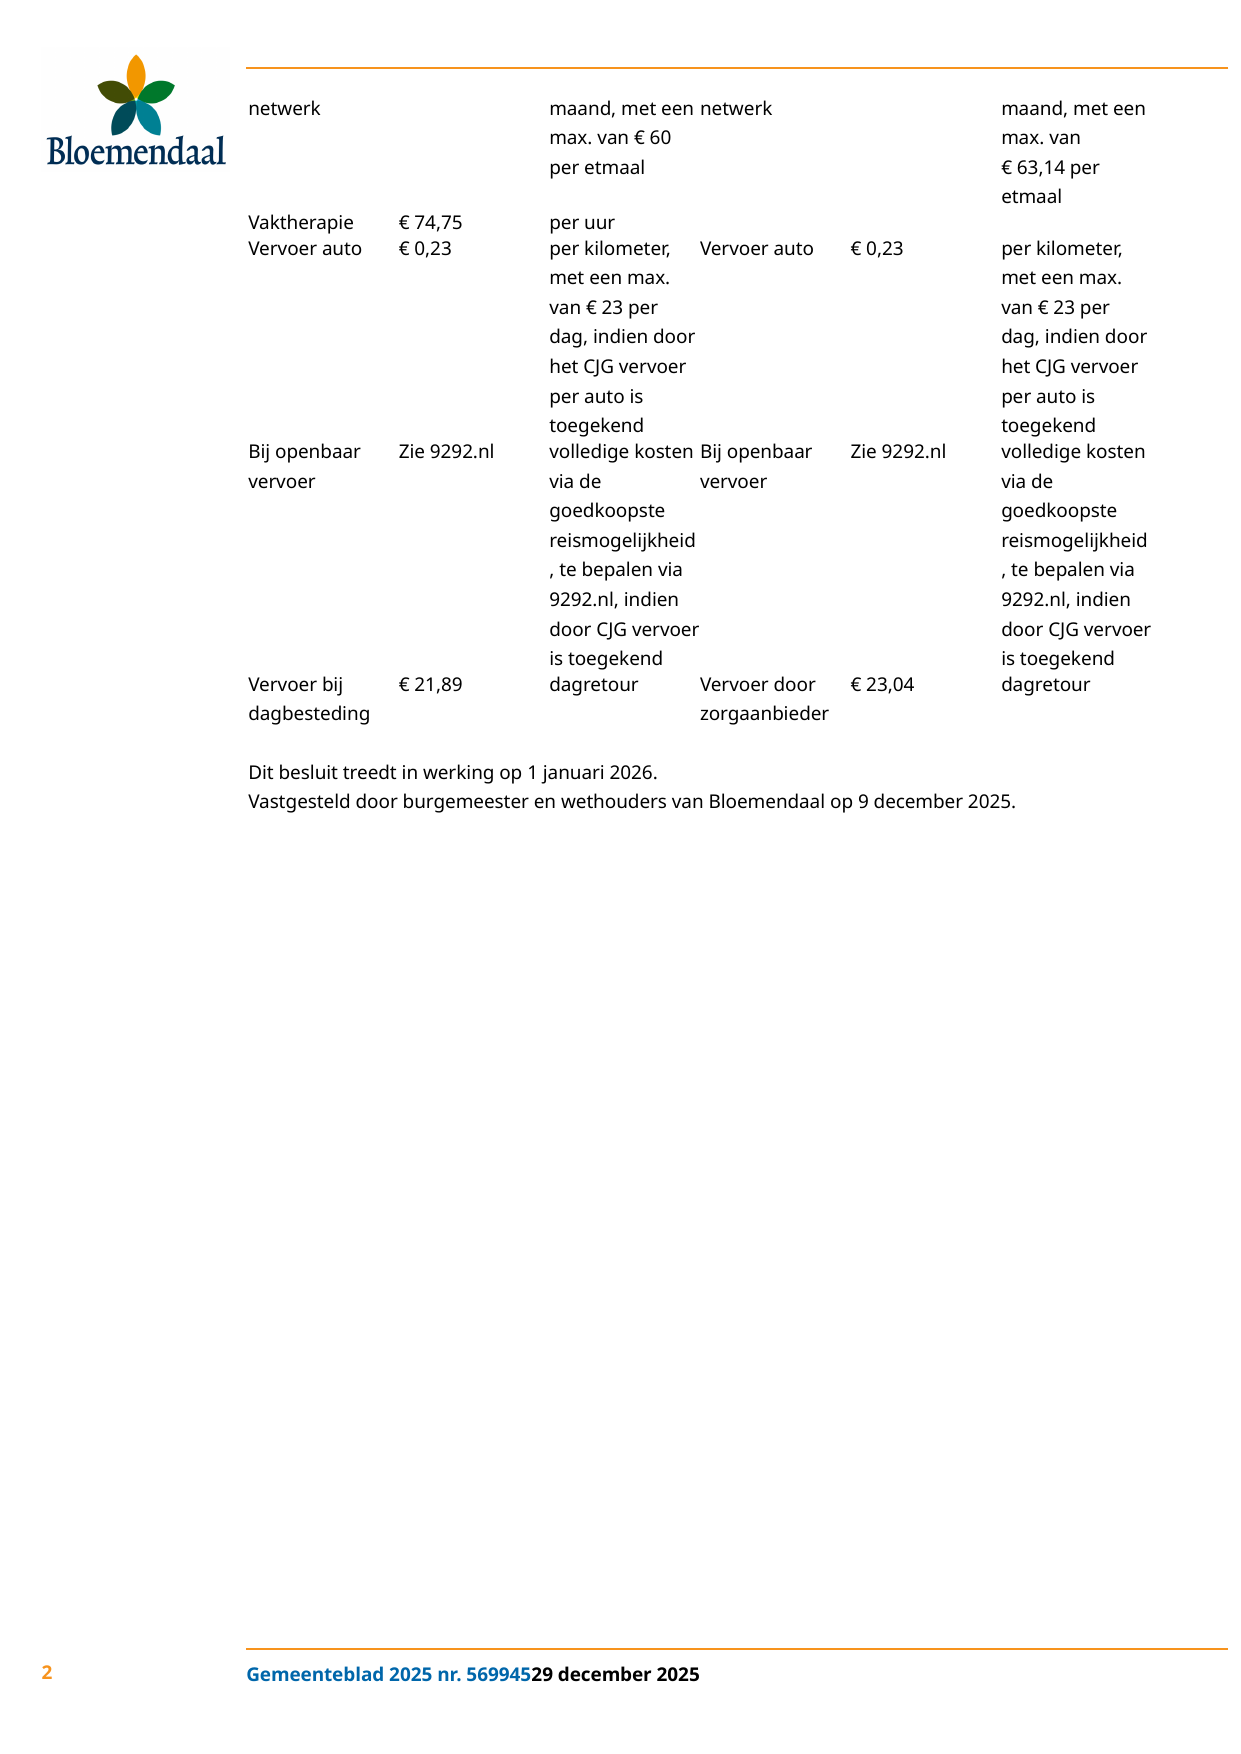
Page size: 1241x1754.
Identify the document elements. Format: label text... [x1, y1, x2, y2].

table_cell dagretour [1001, 671, 1152, 726]
table_cell [1001, 209, 1152, 235]
table_cell netwerk [700, 95, 850, 209]
table_cell € 74,75 [399, 209, 549, 235]
table_cell Zie 9292.nl [399, 438, 549, 671]
table_cell [850, 209, 1001, 235]
table_cell Zie 9292.nl [850, 438, 1001, 671]
table_cell netwerk [248, 95, 398, 209]
table_cell per kilometer, met een max. van € 23 per dag, indien door het CJG vervoer per auto is toegekend [1001, 235, 1152, 438]
table_cell Vervoer door zorgaanbieder [700, 671, 850, 726]
table_cell € 0,23 [399, 235, 549, 438]
table_cell Bij openbaar vervoer [700, 438, 850, 671]
text Vastgesteld door burgemeester en wethouders van Bloemendaal op 9 december 2025. [248, 789, 1152, 814]
table_cell Vervoer auto [700, 235, 850, 438]
table_cell [850, 95, 1001, 209]
table_cell € 21,89 [399, 671, 549, 726]
table_cell volledige kosten via de goedkoopste reismogelijkheid, te bepalen via 9292.nl, indien door CJG vervoer is toegekend [549, 438, 700, 671]
table_cell € 23,04 [850, 671, 1001, 726]
table_cell Vervoer bij dagbesteding [248, 671, 398, 726]
table_cell per uur [549, 209, 700, 235]
table_cell [399, 95, 549, 209]
table_cell [700, 209, 850, 235]
table_cell dagretour [549, 671, 700, 726]
table_cell € 0,23 [850, 235, 1001, 438]
table_cell maand, met een max. van € 63,14 per etmaal [1001, 95, 1152, 209]
table_cell Vaktherapie [248, 209, 398, 235]
text Dit besluit treedt in werking op 1 januari 2026. [248, 759, 1152, 785]
table_cell per kilometer, met een max. van € 23 per dag, indien door het CJG vervoer per auto is toegekend [549, 235, 700, 438]
table_cell volledige kosten via de goedkoopste reismogelijkheid, te bepalen via 9292.nl, indien door CJG vervoer is toegekend [1001, 438, 1152, 671]
table_cell Bij openbaar vervoer [248, 438, 398, 671]
picture [41, 47, 231, 172]
table_cell maand, met een max. van € 60 per etmaal [549, 95, 700, 209]
table_cell Vervoer auto [248, 235, 398, 438]
